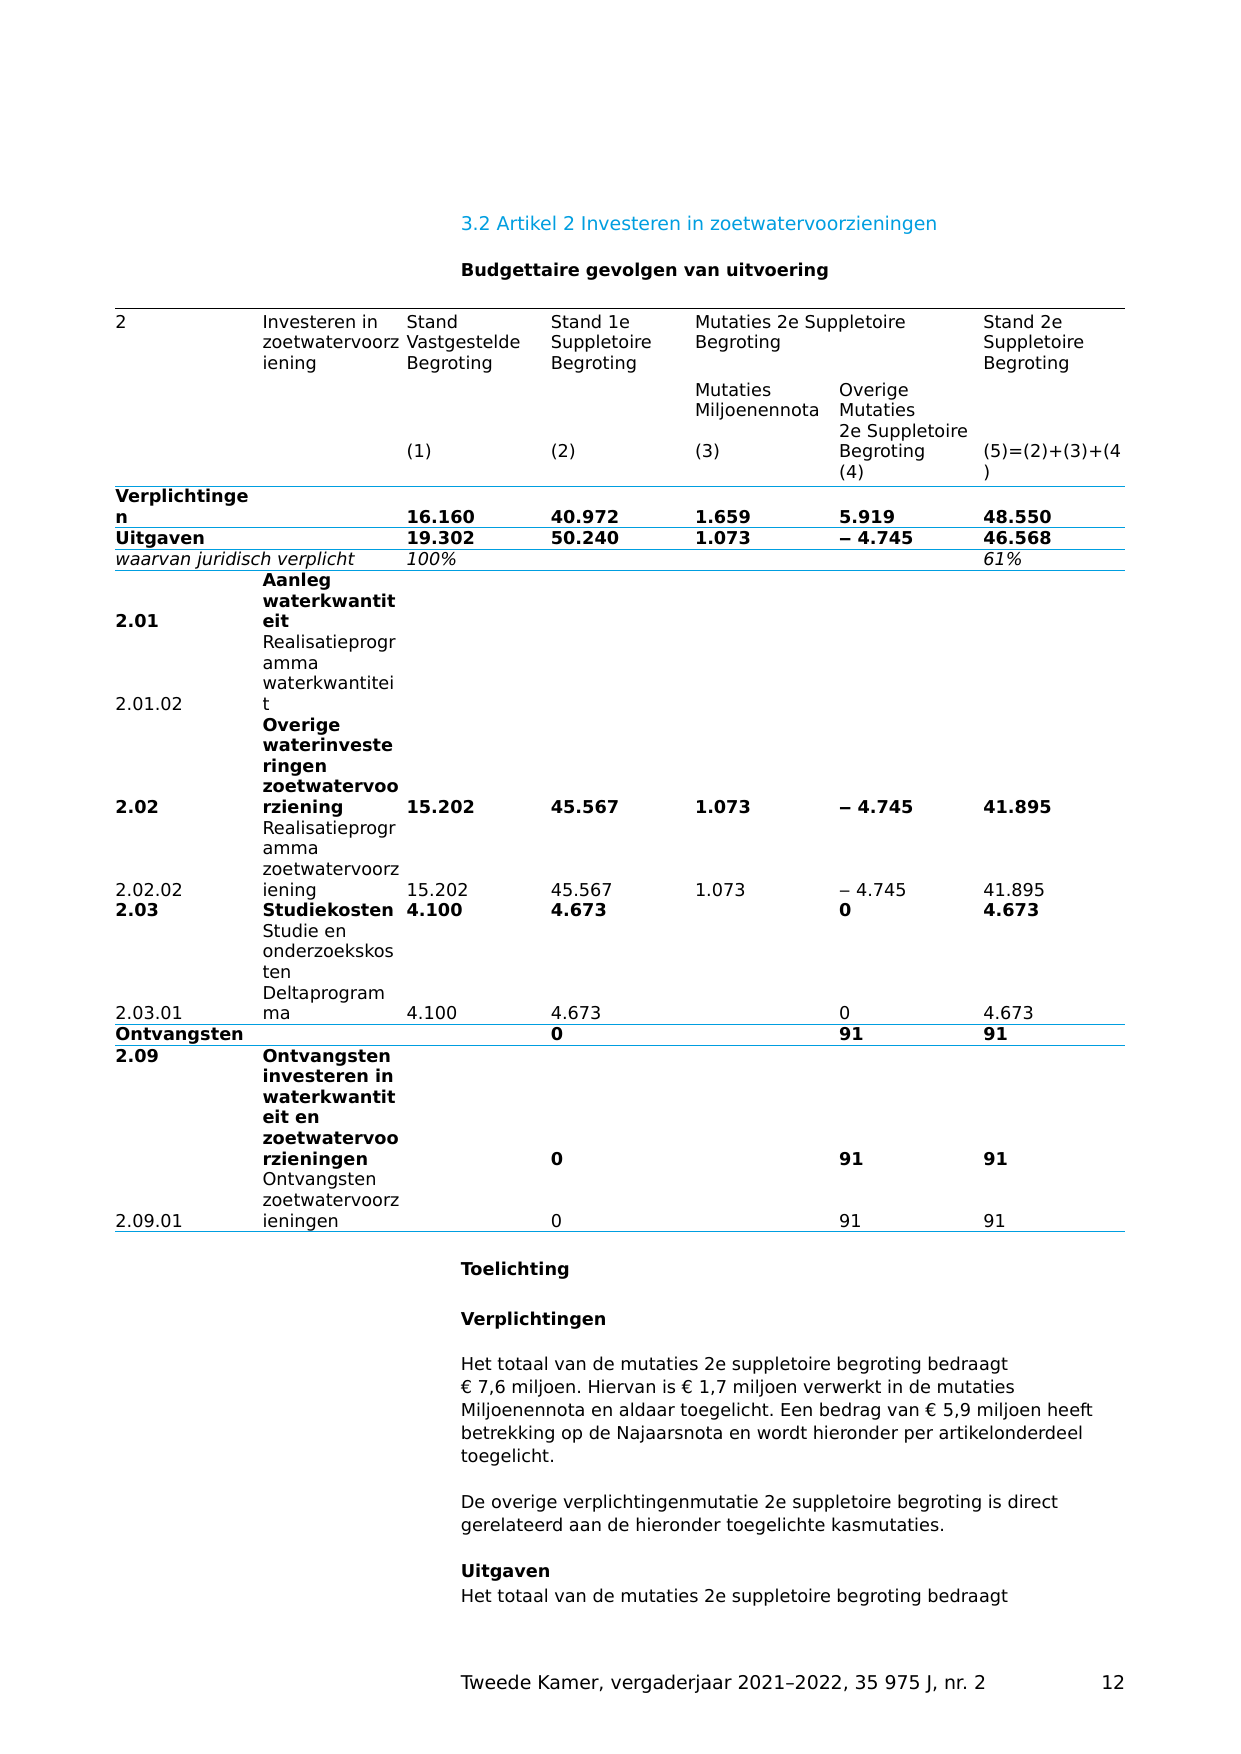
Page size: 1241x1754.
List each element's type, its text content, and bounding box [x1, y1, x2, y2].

table_cell Verplichtingen [115, 487, 259, 527]
table_cell 4.673 [548, 900, 692, 921]
table_cell [692, 1169, 836, 1231]
table_cell 91 [836, 1169, 980, 1231]
table_cell [692, 632, 836, 714]
table_cell 2.09 [115, 1046, 259, 1169]
table_cell Stand Vastgestelde Begroting [404, 309, 548, 377]
table_cell [404, 571, 548, 632]
table_cell [259, 487, 403, 527]
table_cell [548, 550, 692, 569]
table_cell [836, 632, 980, 714]
table_header Tabel 4 Budgettaire gevolgen van uitvoering 2 Investeren in zoetwatervoorzieningen (bedragen x € 1.000) [115, 283, 1125, 308]
table_cell [548, 632, 692, 714]
table_cell Mutaties Miljoenennota (3) [692, 377, 836, 486]
table_cell 1.073 [692, 818, 836, 900]
table_cell Investeren in zoetwatervoorziening [259, 309, 403, 377]
table_cell Mutaties 2e Suppletoire Begroting [692, 309, 980, 377]
table_cell [980, 571, 1125, 632]
table_cell 46.568 [980, 528, 1125, 548]
table_cell Ontvangsten [115, 1025, 259, 1045]
table_cell 2.01 [115, 571, 259, 632]
text Uitgaven [461, 1559, 1125, 1582]
table_cell 2.03 [115, 900, 259, 921]
table_cell 2.02.02 [115, 818, 259, 900]
table_cell ‒ 4.745 [836, 818, 980, 900]
table_cell [404, 1046, 548, 1169]
table_cell Stand 2e Suppletoire Begroting [980, 309, 1125, 377]
table_cell Realisatieprogramma waterkwantiteit [259, 632, 403, 714]
text De overige verplichtingenmutatie 2e suppletoire begroting is direct gerelateerd aan de hieronder toegelichte kasmutaties. [461, 1490, 1125, 1536]
table_cell [259, 528, 403, 548]
text Het totaal van de mutaties 2e suppletoire begroting bedraagt € 7,6 miljoen. Hiervan is € 1,7 miljoen verwerkt in de mutaties Miljoenennota en aldaar toegelicht. Een bedrag van € 5,9 miljoen heeft betrekking op de Najaarsnota en wordt hieronder per artikelonderdeel toegelicht. [461, 1352, 1125, 1467]
table_cell 91 [836, 1025, 980, 1045]
table_cell 1.073 [692, 528, 836, 548]
text Het totaal van de mutaties 2e suppletoire begroting bedraagt [461, 1584, 1125, 1607]
table_cell 61% [980, 550, 1125, 569]
table_cell 19.302 [404, 528, 548, 548]
table_cell [259, 377, 403, 486]
table_cell Stand 1e Suppletoire Begroting [548, 309, 692, 377]
table_cell 0 [836, 921, 980, 1024]
table_cell ‒ 4.745 [836, 715, 980, 818]
table_cell (5)=(2)+(3)+(4) [980, 377, 1125, 486]
table_cell 41.895 [980, 818, 1125, 900]
table_cell Overige Mutaties 2e Suppletoire Begroting (4) [836, 377, 980, 486]
table_cell 5.919 [836, 487, 980, 527]
table_cell [259, 1025, 403, 1045]
table_cell Realisatieprogramma zoetwatervoorziening [259, 818, 403, 900]
table_cell 4.673 [548, 921, 692, 1024]
table_cell 0 [548, 1169, 692, 1231]
table_cell [404, 1025, 548, 1045]
table_cell ‒ 4.745 [836, 528, 980, 548]
table_cell (1) [404, 377, 548, 486]
table_cell 91 [980, 1025, 1125, 1045]
table_cell 40.972 [548, 487, 692, 527]
table_cell 15.202 [404, 715, 548, 818]
table_cell 91 [980, 1169, 1125, 1231]
table_cell Studiekosten [259, 900, 403, 921]
table_cell 48.550 [980, 487, 1125, 527]
table_cell [692, 1025, 836, 1045]
table_cell (2) [548, 377, 692, 486]
table_cell 50.240 [548, 528, 692, 548]
table_cell 45.567 [548, 818, 692, 900]
table_cell 1.073 [692, 715, 836, 818]
table_cell Ontvangsten investeren in waterkwantiteit en zoetwatervoorzieningen [259, 1046, 403, 1169]
table_cell [692, 900, 836, 921]
table_cell 16.160 [404, 487, 548, 527]
table_cell 4.100 [404, 921, 548, 1024]
table_cell 45.567 [548, 715, 692, 818]
table_cell waarvan juridisch verplicht [115, 550, 403, 569]
table_cell 4.100 [404, 900, 548, 921]
table_cell 0 [548, 1025, 692, 1045]
table_cell 41.895 [980, 715, 1125, 818]
table_cell [836, 550, 980, 569]
table_cell 4.673 [980, 921, 1125, 1024]
table_cell Uitgaven [115, 528, 259, 548]
table_cell 1.659 [692, 487, 836, 527]
table_cell 4.673 [980, 900, 1125, 921]
table_cell 2.01.02 [115, 632, 259, 714]
table_cell 0 [548, 1046, 692, 1169]
table_cell 100% [404, 550, 548, 569]
text Verplichtingen [461, 1307, 1125, 1329]
table_cell 2.09.01 [115, 1169, 259, 1231]
table_cell [692, 921, 836, 1024]
table_cell 2.02 [115, 715, 259, 818]
text Toelichting [461, 1257, 1125, 1279]
table_cell Overige waterinvesteringen zoetwatervoorziening [259, 715, 403, 818]
title 3.2 Artikel 2 Investeren in zoetwatervoorzieningen [461, 213, 1125, 235]
table_cell Ontvangsten zoetwatervoorzieningen [259, 1169, 403, 1231]
table_cell 0 [836, 900, 980, 921]
table_cell [980, 632, 1125, 714]
table_cell 2 [115, 309, 259, 377]
table_cell [548, 571, 692, 632]
table_cell 91 [980, 1046, 1125, 1169]
table_cell [836, 571, 980, 632]
table_cell 15.202 [404, 818, 548, 900]
table_cell Studie en onderzoekskosten Deltaprogramma [259, 921, 403, 1024]
table_cell [404, 632, 548, 714]
table_cell [115, 377, 259, 486]
table_cell 91 [836, 1046, 980, 1169]
table_cell [692, 1046, 836, 1169]
table_cell [692, 571, 836, 632]
table_cell [404, 1169, 548, 1231]
text Budgettaire gevolgen van uitvoering [461, 258, 1125, 281]
table_cell 2.03.01 [115, 921, 259, 1024]
table_cell Aanleg waterkwantiteit [259, 571, 403, 632]
table_cell [692, 550, 836, 569]
